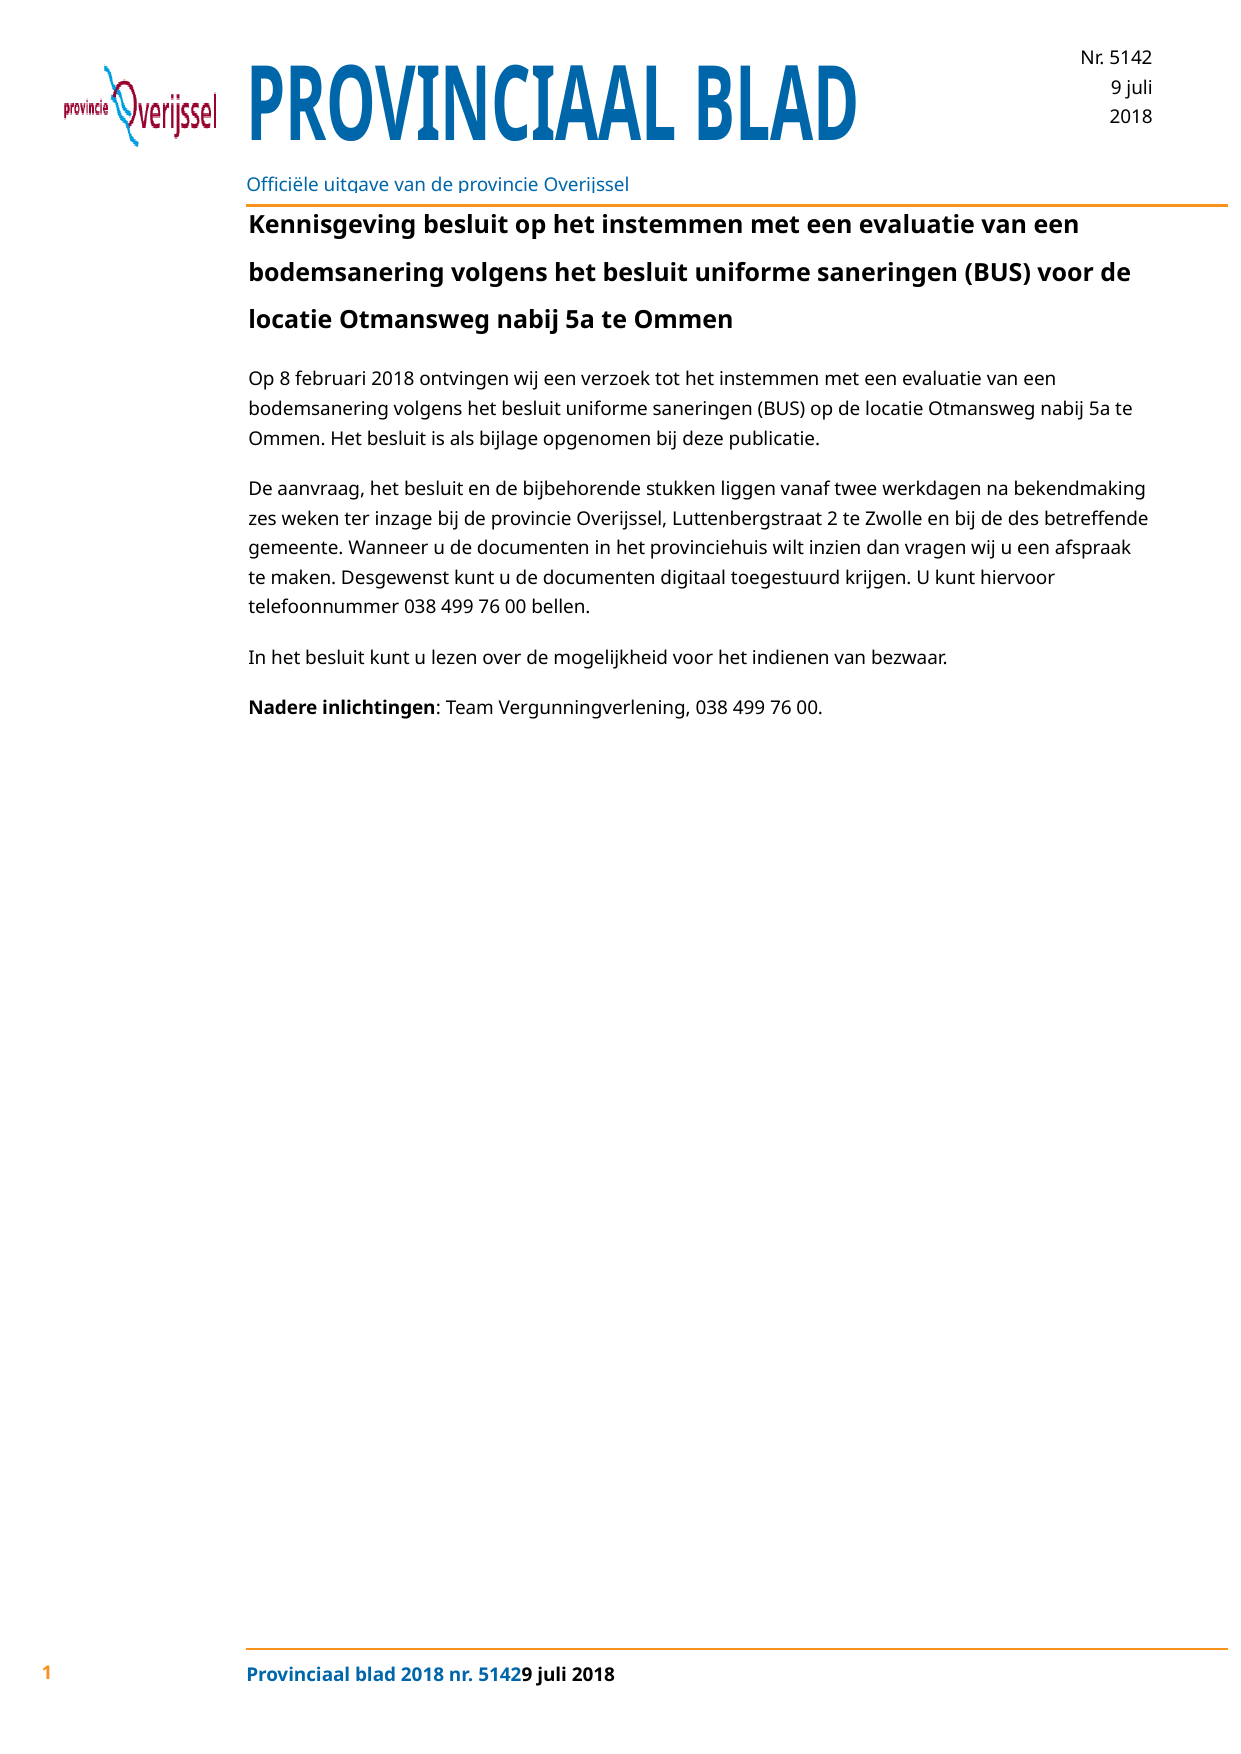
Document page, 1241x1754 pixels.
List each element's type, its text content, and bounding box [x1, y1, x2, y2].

picture [41, 47, 231, 172]
text Op 8 februari 2018 ontvingen wij een verzoek tot het instemmen met een evaluatie van een bodemsanering volgens het besluit uniforme saneringen (BUS) op de locatie Otmansweg nabij 5a te Ommen. Het besluit is als bijlage opgenomen bij deze publicatie. [248, 366, 1152, 450]
text De aanvraag, het besluit en de bijbehorende stukken liggen vanaf twee werkdagen na bekendmaking zes weken ter inzage bij de provincie Overijssel, Luttenbergstraat 2 te Zwolle en bij de des betreffende gemeente. Wanneer u de documenten in het provinciehuis wilt inzien dan vragen wij u een afspraak te maken. Desgewenst kunt u de documenten digitaal toegestuurd krijgen. U kunt hiervoor telefoonnummer 038 499 76 00 bellen. [248, 475, 1152, 619]
text Kennisgeving besluit op het instemmen met een evaluatie van een bodemsanering volgens het besluit uniforme saneringen (BUS) voor de locatie Otmansweg nabij 5a te Ommen [248, 207, 1152, 336]
text In het besluit kunt u lezen over de mogelijkheid voor het indienen van bezwaar. [248, 644, 1152, 669]
text Nadere inlichtingen: Team Vergunningverlening, 038 499 76 00. [248, 694, 1152, 720]
